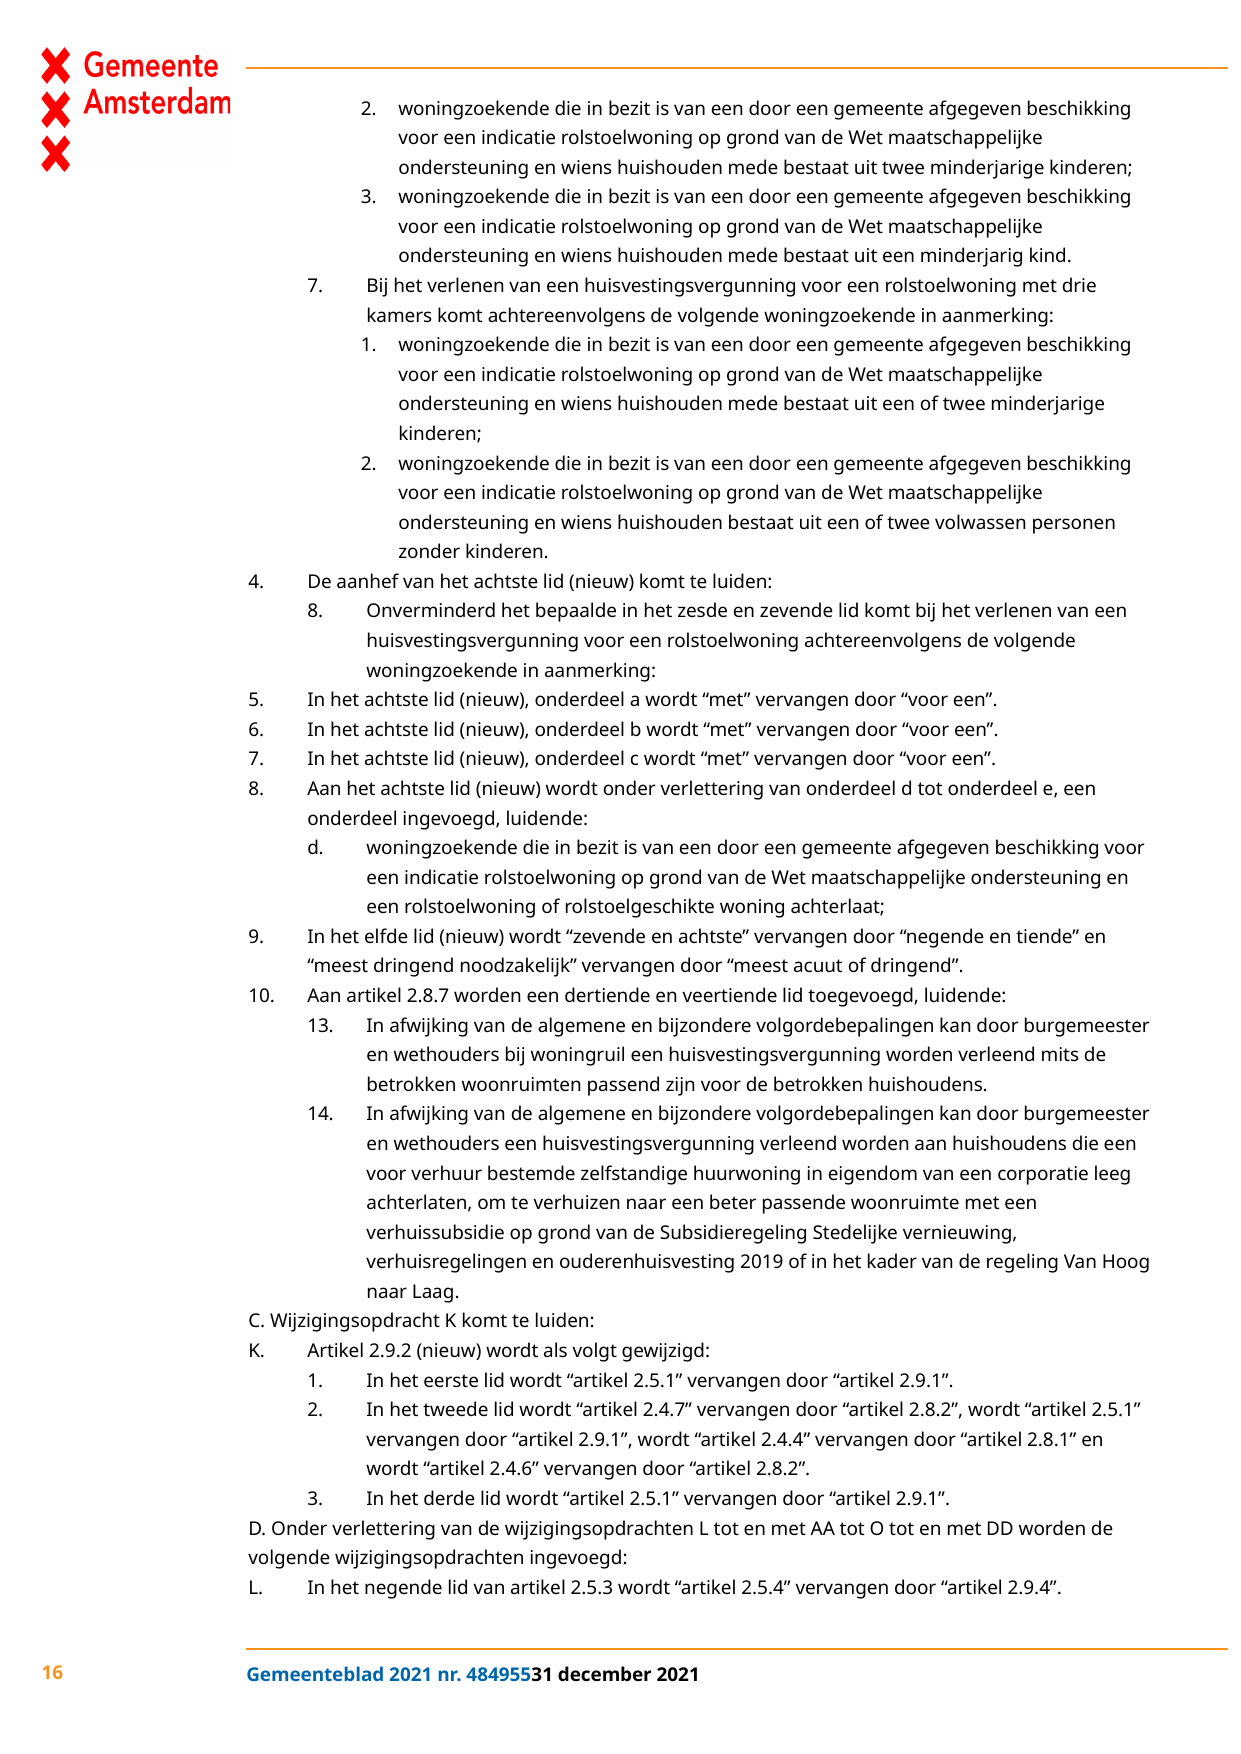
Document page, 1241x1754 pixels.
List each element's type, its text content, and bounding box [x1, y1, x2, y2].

list In het eerste lid wordt “artikel 2.5.1” vervangen door “artikel 2.9.1”. [307, 1367, 1152, 1393]
list In afwijking van de algemene en bijzondere volgordebepalingen kan door burgemeester en wethouders een huisvestingsvergunning verleend worden aan huishoudens die een voor verhuur bestemde zelfstandige huurwoning in eigendom van een corporatie leeg achterlaten, om te verhuizen naar een beter passende woonruimte met een verhuissubsidie op grond van de Subsidieregeling Stedelijke vernieuwing, verhuisregelingen en ouderenhuisvesting 2019 of in het kader van de regeling Van Hoog naar Laag. [307, 1101, 1152, 1304]
list In het derde lid wordt “artikel 2.5.1” vervangen door “artikel 2.9.1”. [307, 1485, 1152, 1511]
list Onverminderd het bepaalde in het zesde en zevende lid komt bij het verlenen van een huisvestingsvergunning voor een rolstoelwoning achtereenvolgens de volgende woningzoekende in aanmerking: [307, 598, 1152, 683]
list In het tweede lid wordt “artikel 2.4.7” vervangen door “artikel 2.8.2”, wordt “artikel 2.5.1” vervangen door “artikel 2.9.1”, wordt “artikel 2.4.4” vervangen door “artikel 2.8.1” en wordt “artikel 2.4.6” vervangen door “artikel 2.8.2”. [307, 1396, 1152, 1481]
list woningzoekende die in bezit is van een door een gemeente afgegeven beschikking voor een indicatie rolstoelwoning op grond van de Wet maatschappelijke ondersteuning en een rolstoelwoning of rolstoelgeschikte woning achterlaat; [307, 834, 1152, 919]
list woningzoekende die in bezit is van een door een gemeente afgegeven beschikking voor een indicatie rolstoelwoning op grond van de Wet maatschappelijke ondersteuning en wiens huishouden mede bestaat uit twee minderjarige kinderen; [361, 95, 1152, 180]
list De aanhef van het achtste lid (nieuw) komt te luiden: [248, 568, 1152, 594]
list In afwijking van de algemene en bijzondere volgordebepalingen kan door burgemeester en wethouders bij woningruil een huisvestingsvergunning worden verleend mits de betrokken woonruimten passend zijn voor de betrokken huishoudens. [307, 1012, 1152, 1097]
list woningzoekende die in bezit is van een door een gemeente afgegeven beschikking voor een indicatie rolstoelwoning op grond van de Wet maatschappelijke ondersteuning en wiens huishouden bestaat uit een of twee volwassen personen zonder kinderen. [361, 450, 1152, 564]
list woningzoekende die in bezit is van een door een gemeente afgegeven beschikking voor een indicatie rolstoelwoning op grond van de Wet maatschappelijke ondersteuning en wiens huishouden mede bestaat uit een minderjarig kind. [361, 183, 1152, 268]
text D. Onder verlettering van de wijzigingsopdrachten L tot en met AA tot O tot en met DD worden de volgende wijzigingsopdrachten ingevoegd: [248, 1515, 1152, 1570]
list In het achtste lid (nieuw), onderdeel b wordt “met” vervangen door “voor een”. [248, 716, 1152, 742]
list In het achtste lid (nieuw), onderdeel a wordt “met” vervangen door “voor een”. [248, 686, 1152, 712]
list woningzoekende die in bezit is van een door een gemeente afgegeven beschikking voor een indicatie rolstoelwoning op grond van de Wet maatschappelijke ondersteuning en wiens huishouden mede bestaat uit een of twee minderjarige kinderen; [361, 331, 1152, 446]
list Artikel 2.9.2 (nieuw) wordt als volgt gewijzigd: [248, 1337, 1152, 1363]
list Aan artikel 2.8.7 worden een dertiende en veertiende lid toegevoegd, luidende: [248, 982, 1152, 1008]
text C. Wijzigingsopdracht K komt te luiden: [248, 1308, 1152, 1333]
list In het negende lid van artikel 2.5.3 wordt “artikel 2.5.4” vervangen door “artikel 2.9.4”. [248, 1574, 1152, 1600]
list Aan het achtste lid (nieuw) wordt onder verlettering van onderdeel d tot onderdeel e, een onderdeel ingevoegd, luidende: [248, 775, 1152, 831]
list Bij het verlenen van een huisvestingsvergunning voor een rolstoelwoning met drie kamers komt achtereenvolgens de volgende woningzoekende in aanmerking: [307, 272, 1152, 328]
list In het elfde lid (nieuw) wordt “zevende en achtste” vervangen door “negende en tiende” en “meest dringend noodzakelijk” vervangen door “meest acuut of dringend”. [248, 923, 1152, 978]
picture [41, 47, 231, 172]
list In het achtste lid (nieuw), onderdeel c wordt “met” vervangen door “voor een”. [248, 746, 1152, 771]
